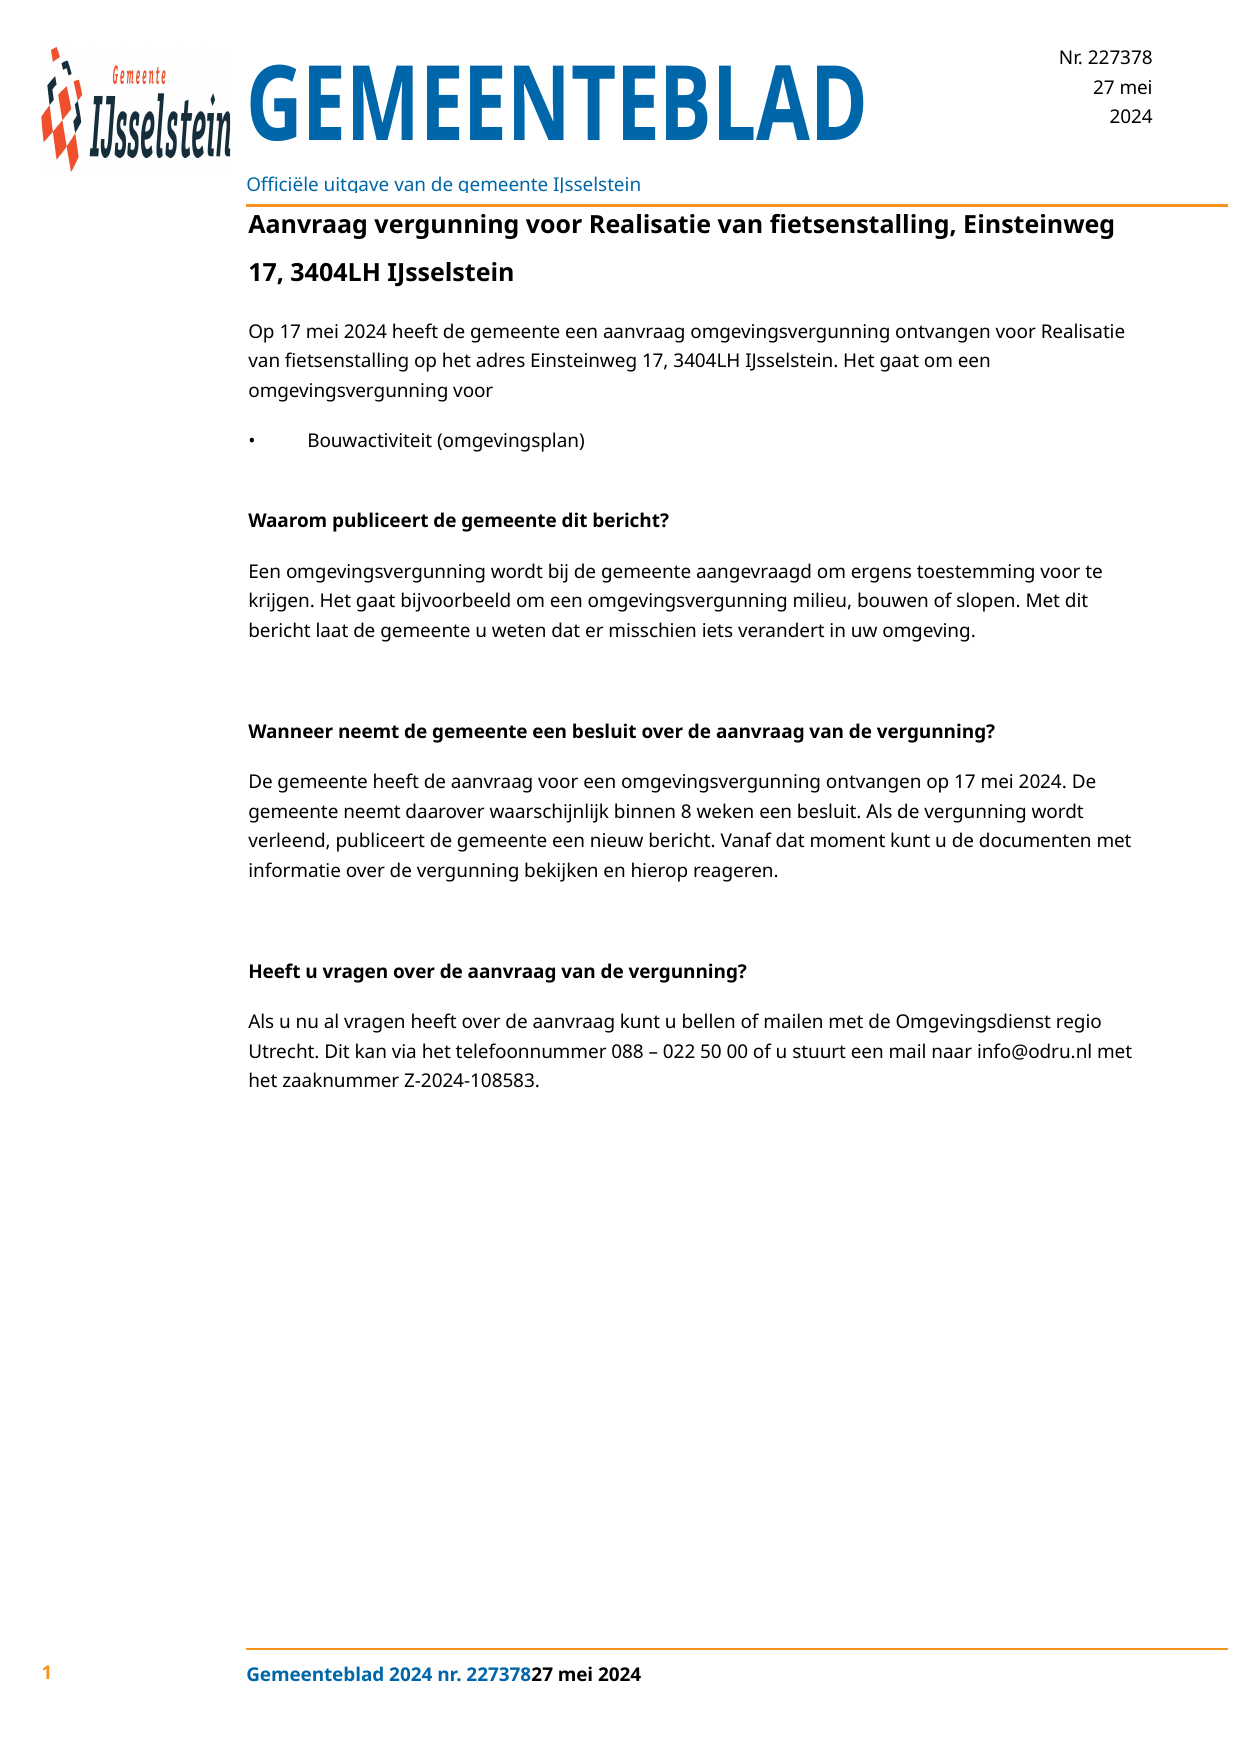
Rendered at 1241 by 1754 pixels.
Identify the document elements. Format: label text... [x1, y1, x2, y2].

text De gemeente heeft de aanvraag voor een omgevingsvergunning ontvangen op 17 mei 2024. De gemeente neemt daarover waarschijnlijk binnen 8 weken een besluit. Als de vergunning wordt verleend, publiceert de gemeente een nieuw bericht. Vanaf dat moment kunt u de documenten met informatie over de vergunning bekijken en hierop reageren. [248, 768, 1152, 883]
text Heeft u vragen over de aanvraag van de vergunning? [248, 958, 1152, 984]
text Waarom publiceert de gemeente dit bericht? [248, 507, 1152, 533]
text Op 17 mei 2024 heeft de gemeente een aanvraag omgevingsvergunning ontvangen voor Realisatie van fietsenstalling op het adres Einsteinweg 17, 3404LH IJsselstein. Het gaat om een omgevingsvergunning voor [248, 318, 1152, 403]
picture [41, 47, 231, 172]
text Aanvraag vergunning voor Realisatie van fietsenstalling, Einsteinweg 17, 3404LH IJsselstein [248, 207, 1152, 288]
text Als u nu al vragen heeft over de aanvraag kunt u bellen of mailen met de Omgevingsdienst regio Utrecht. Dit kan via het telefoonnummer 088 – 022 50 00 of u stuurt een mail naar info@odru.nl met het zaaknummer Z-2024-108583. [248, 1008, 1152, 1093]
text Wanneer neemt de gemeente een besluit over de aanvraag van de vergunning? [248, 718, 1152, 744]
text Een omgevingsvergunning wordt bij de gemeente aangevraagd om ergens toestemming voor te krijgen. Het gaat bijvoorbeeld om een omgevingsvergunning milieu, bouwen of slopen. Met dit bericht laat de gemeente u weten dat er misschien iets verandert in uw omgeving. [248, 558, 1152, 643]
list Bouwactiviteit (omgevingsplan) [248, 427, 1152, 453]
